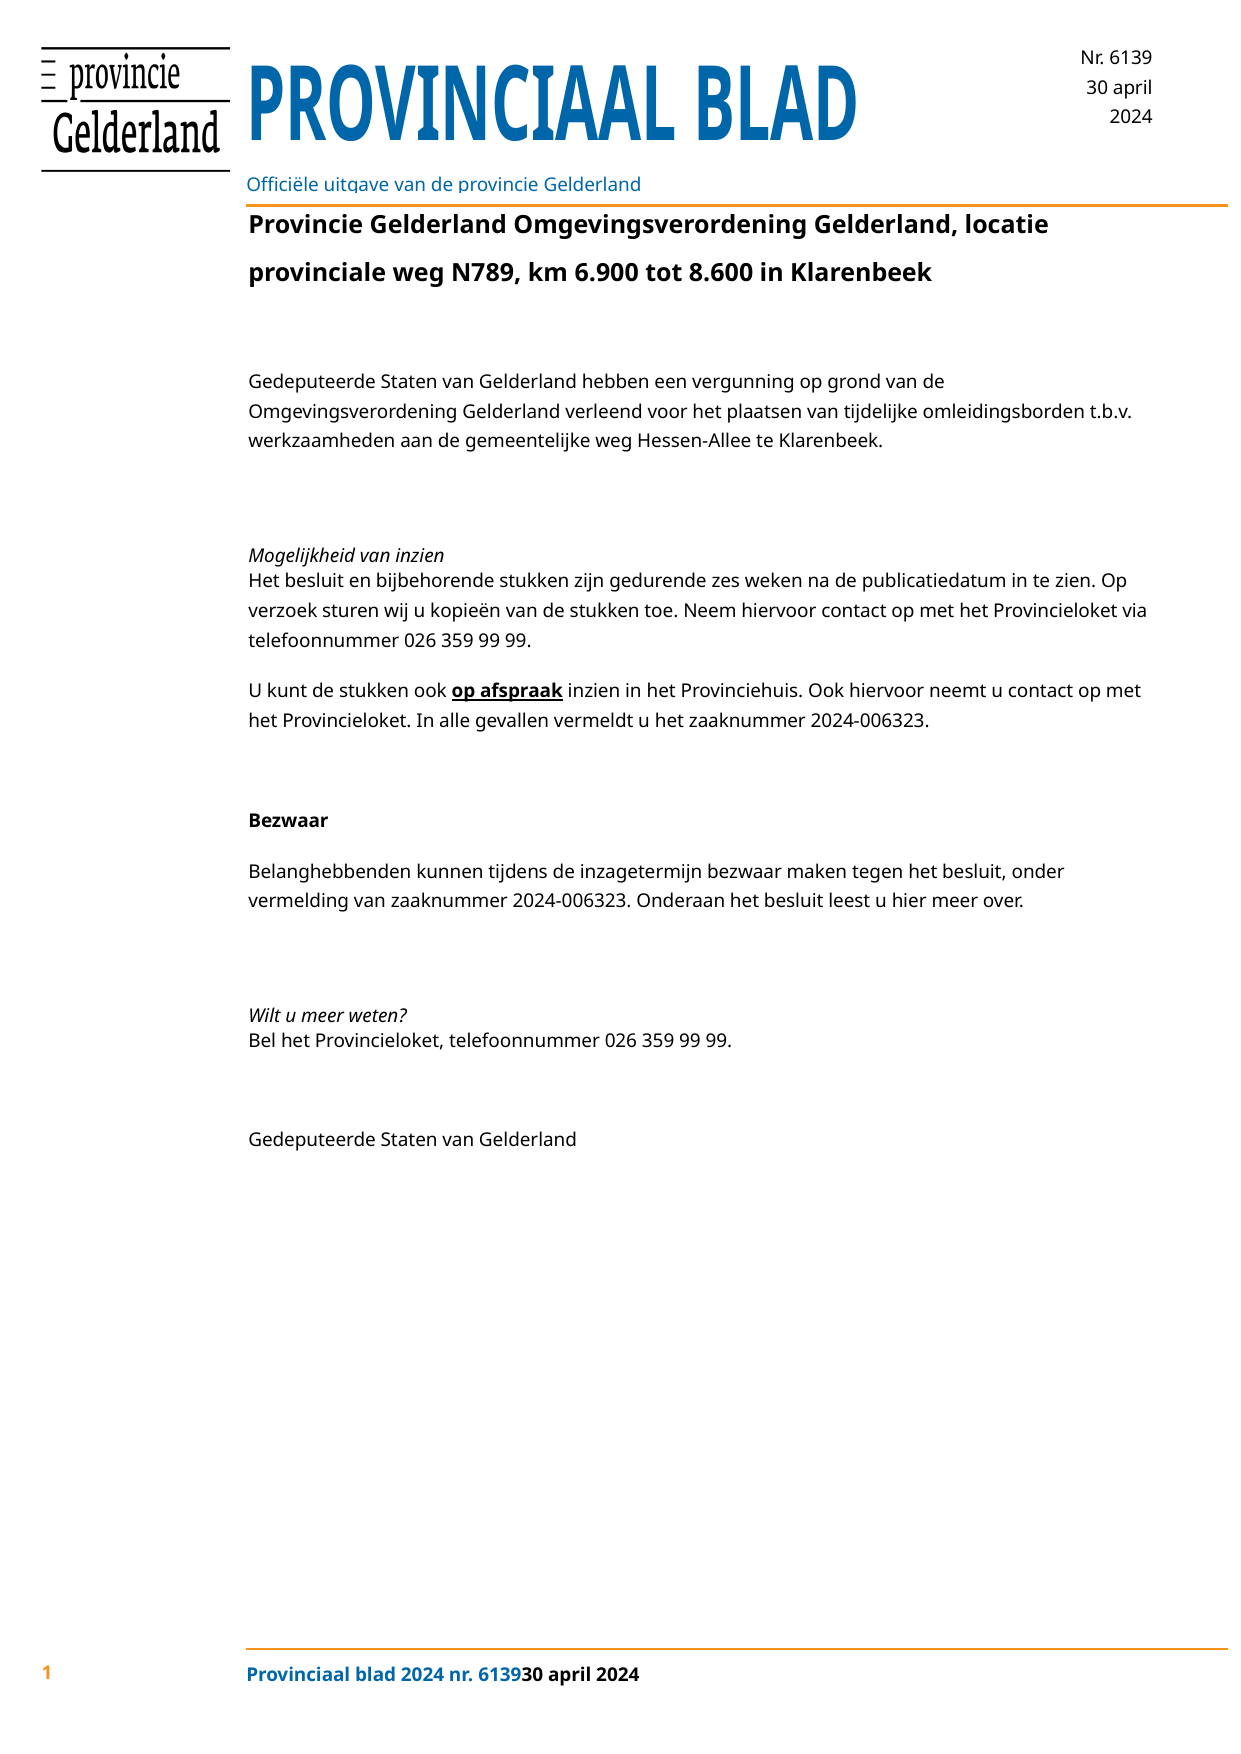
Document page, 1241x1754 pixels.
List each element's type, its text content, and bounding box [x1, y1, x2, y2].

text Bezwaar [248, 808, 1152, 833]
text Het besluit en bijbehorende stukken zijn gedurende zes weken na de publicatiedatum in te zien. Op verzoek sturen wij u kopieën van de stukken toe. Neem hiervoor contact op met het Provincieloket via telefoonnummer 026 359 99 99. [248, 568, 1152, 652]
text U kunt de stukken ook op afspraak inzien in het Provinciehuis. Ook hiervoor neemt u contact op met het Provincieloket. In alle gevallen vermeldt u het zaaknummer 2024-006323. [248, 677, 1152, 732]
text Wilt u meer weten? [248, 1002, 1152, 1028]
text Gedeputeerde Staten van Gelderland hebben een vergunning op grond van de Omgevingsverordening Gelderland verleend voor het plaatsen van tijdelijke omleidingsborden t.b.v. werkzaamheden aan de gemeentelijke weg Hessen-Allee te Klarenbeek. [248, 368, 1152, 453]
text Provincie Gelderland Omgevingsverordening Gelderland, locatie provinciale weg N789, km 6.900 tot 8.600 in Klarenbeek [248, 207, 1152, 288]
text Mogelijkheid van inzien [248, 542, 1152, 568]
text Bel het Provincieloket, telefoonnummer 026 359 99 99. [248, 1028, 1152, 1053]
picture [41, 47, 231, 172]
text Belanghebbenden kunnen tijdens de inzagetermijn bezwaar maken tegen het besluit, onder vermelding van zaaknummer 2024-006323. Onderaan het besluit leest u hier meer over. [248, 858, 1152, 913]
text Gedeputeerde Staten van Gelderland [248, 1126, 1152, 1152]
